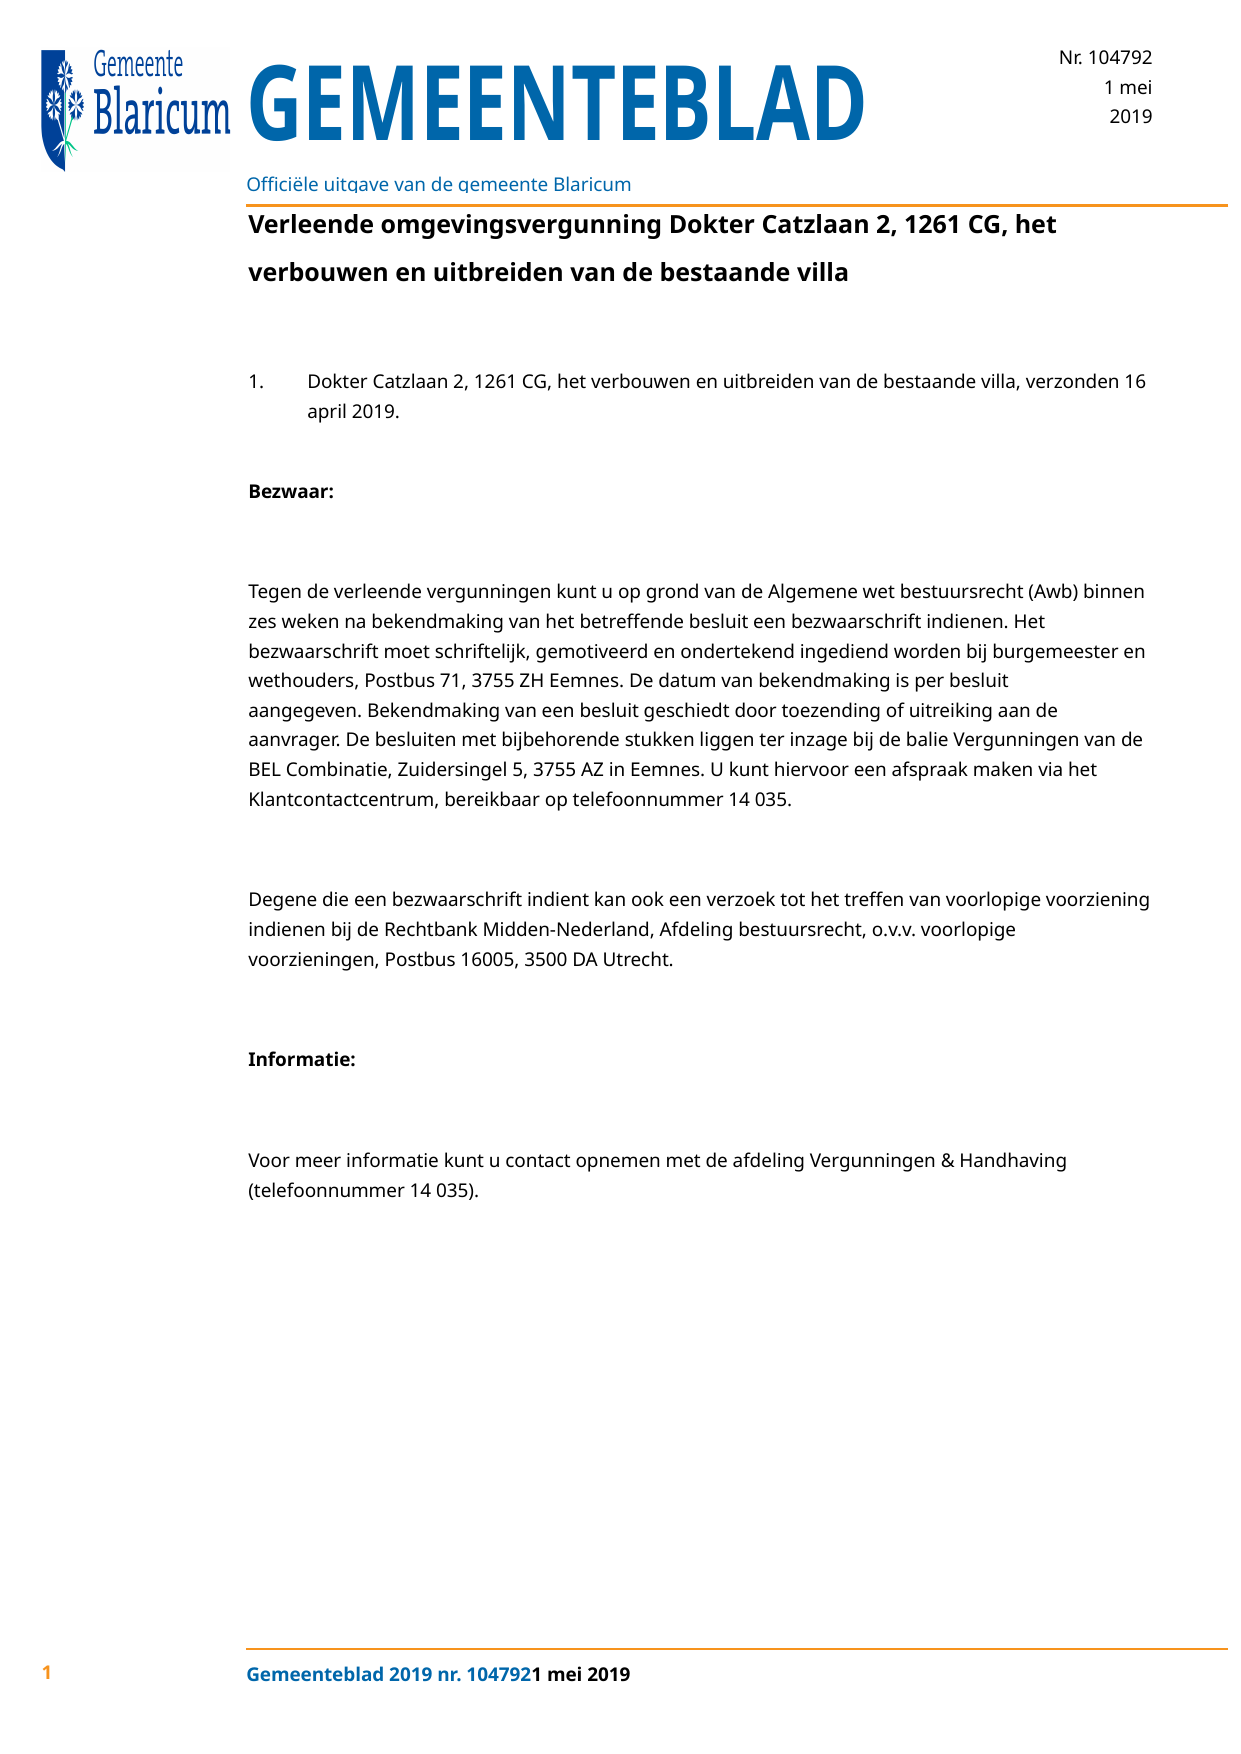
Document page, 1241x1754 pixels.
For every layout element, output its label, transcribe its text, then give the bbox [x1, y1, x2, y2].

text Bezwaar: [248, 478, 1152, 504]
list Dokter Catzlaan 2, 1261 CG, het verbouwen en uitbreiden van de bestaande villa, verzonden 16 april 2019. [248, 368, 1152, 424]
text Verleende omgevingsvergunning Dokter Catzlaan 2, 1261 CG, het verbouwen en uitbreiden van de bestaande villa [248, 207, 1152, 288]
picture [41, 47, 231, 172]
text Voor meer informatie kunt u contact opnemen met de afdeling Vergunningen & Handhaving (telefoonnummer 14 035). [248, 1147, 1152, 1203]
text Informatie: [248, 1047, 1152, 1072]
text Tegen de verleende vergunningen kunt u op grond van de Algemene wet bestuursrecht (Awb) binnen zes weken na bekendmaking van het betreffende besluit een bezwaarschrift indienen. Het bezwaarschrift moet schriftelijk, gemotiveerd en ondertekend ingediend worden bij burgemeester en wethouders, Postbus 71, 3755 ZH Eemnes. De datum van bekendmaking is per besluit aangegeven. Bekendmaking van een besluit geschiedt door toezending of uitreiking aan de aanvrager. De besluiten met bijbehorende stukken liggen ter inzage bij de balie Vergunningen van de BEL Combinatie, Zuidersingel 5, 3755 AZ in Eemnes. U kunt hiervoor een afspraak maken via het Klantcontactcentrum, bereikbaar op telefoonnummer 14 035. [248, 579, 1152, 812]
text Degene die een bezwaarschrift indient kan ook een verzoek tot het treffen van voorlopige voorziening indienen bij de Rechtbank Midden-Nederland, Afdeling bestuursrecht, o.v.v. voorlopige voorzieningen, Postbus 16005, 3500 DA Utrecht. [248, 887, 1152, 972]
